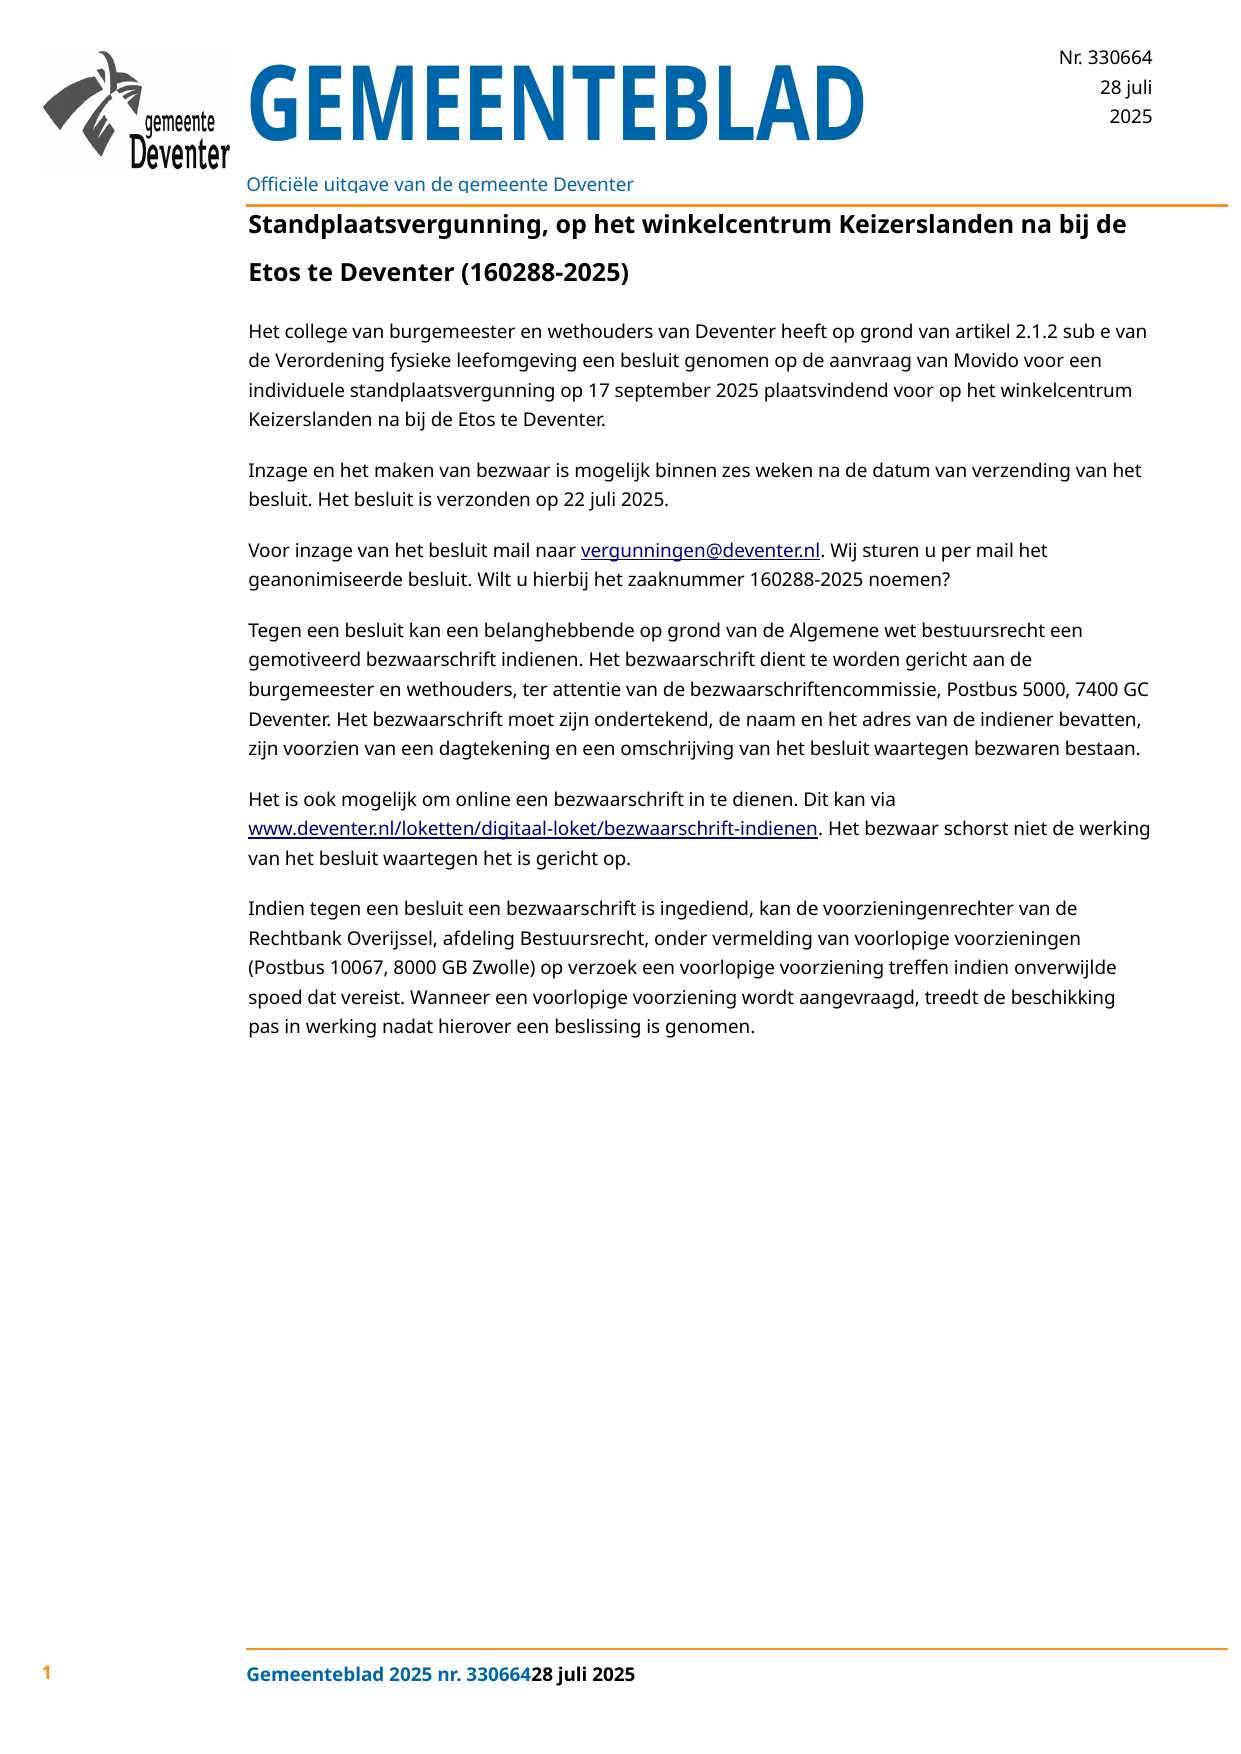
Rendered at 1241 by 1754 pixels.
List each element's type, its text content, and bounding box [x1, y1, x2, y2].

text Indien tegen een besluit een bezwaarschrift is ingediend, kan de voorzieningenrechter van de Rechtbank Overijssel, afdeling Bestuursrecht, onder vermelding van voorlopige voorzieningen (Postbus 10067, 8000 GB Zwolle) op verzoek een voorlopige voorziening treffen indien onverwijlde spoed dat vereist. Wanneer een voorlopige voorziening wordt aangevraagd, treedt de beschikking pas in werking nadat hierover een beslissing is genomen. [248, 895, 1152, 1039]
text Het is ook mogelijk om online een bezwaarschrift in te dienen. Dit kan via www.deventer.nl/loketten/digitaal-loket/bezwaarschrift-indienen. Het bezwaar schorst niet de werking van het besluit waartegen het is gericht op. [248, 786, 1152, 871]
text Tegen een besluit kan een belanghebbende op grond van de Algemene wet bestuursrecht een gemotiveerd bezwaarschrift indienen. Het bezwaarschrift dient te worden gericht aan de burgemeester en wethouders, ter attentie van de bezwaarschriftencommissie, Postbus 5000, 7400 GC Deventer. Het bezwaarschrift moet zijn ondertekend, de naam en het adres van de indiener bevatten, zijn voorzien van een dagtekening en een omschrijving van het besluit waartegen bezwaren bestaan. [248, 617, 1152, 761]
text Het college van burgemeester en wethouders van Deventer heeft op grond van artikel 2.1.2 sub e van de Verordening fysieke leefomgeving een besluit genomen op de aanvraag van Movido voor een individuele standplaatsvergunning op 17 september 2025 plaatsvindend voor op het winkelcentrum Keizerslanden na bij de Etos te Deventer. [248, 318, 1152, 432]
picture [41, 47, 231, 172]
text Voor inzage van het besluit mail naar vergunningen@deventer.nl. Wij sturen u per mail het geanonimiseerde besluit. Wilt u hierbij het zaaknummer 160288-2025 noemen? [248, 537, 1152, 592]
text Standplaatsvergunning, op het winkelcentrum Keizerslanden na bij de Etos te Deventer (160288-2025) [248, 207, 1152, 288]
text Inzage en het maken van bezwaar is mogelijk binnen zes weken na de datum van verzending van het besluit. Het besluit is verzonden op 22 juli 2025. [248, 457, 1152, 512]
